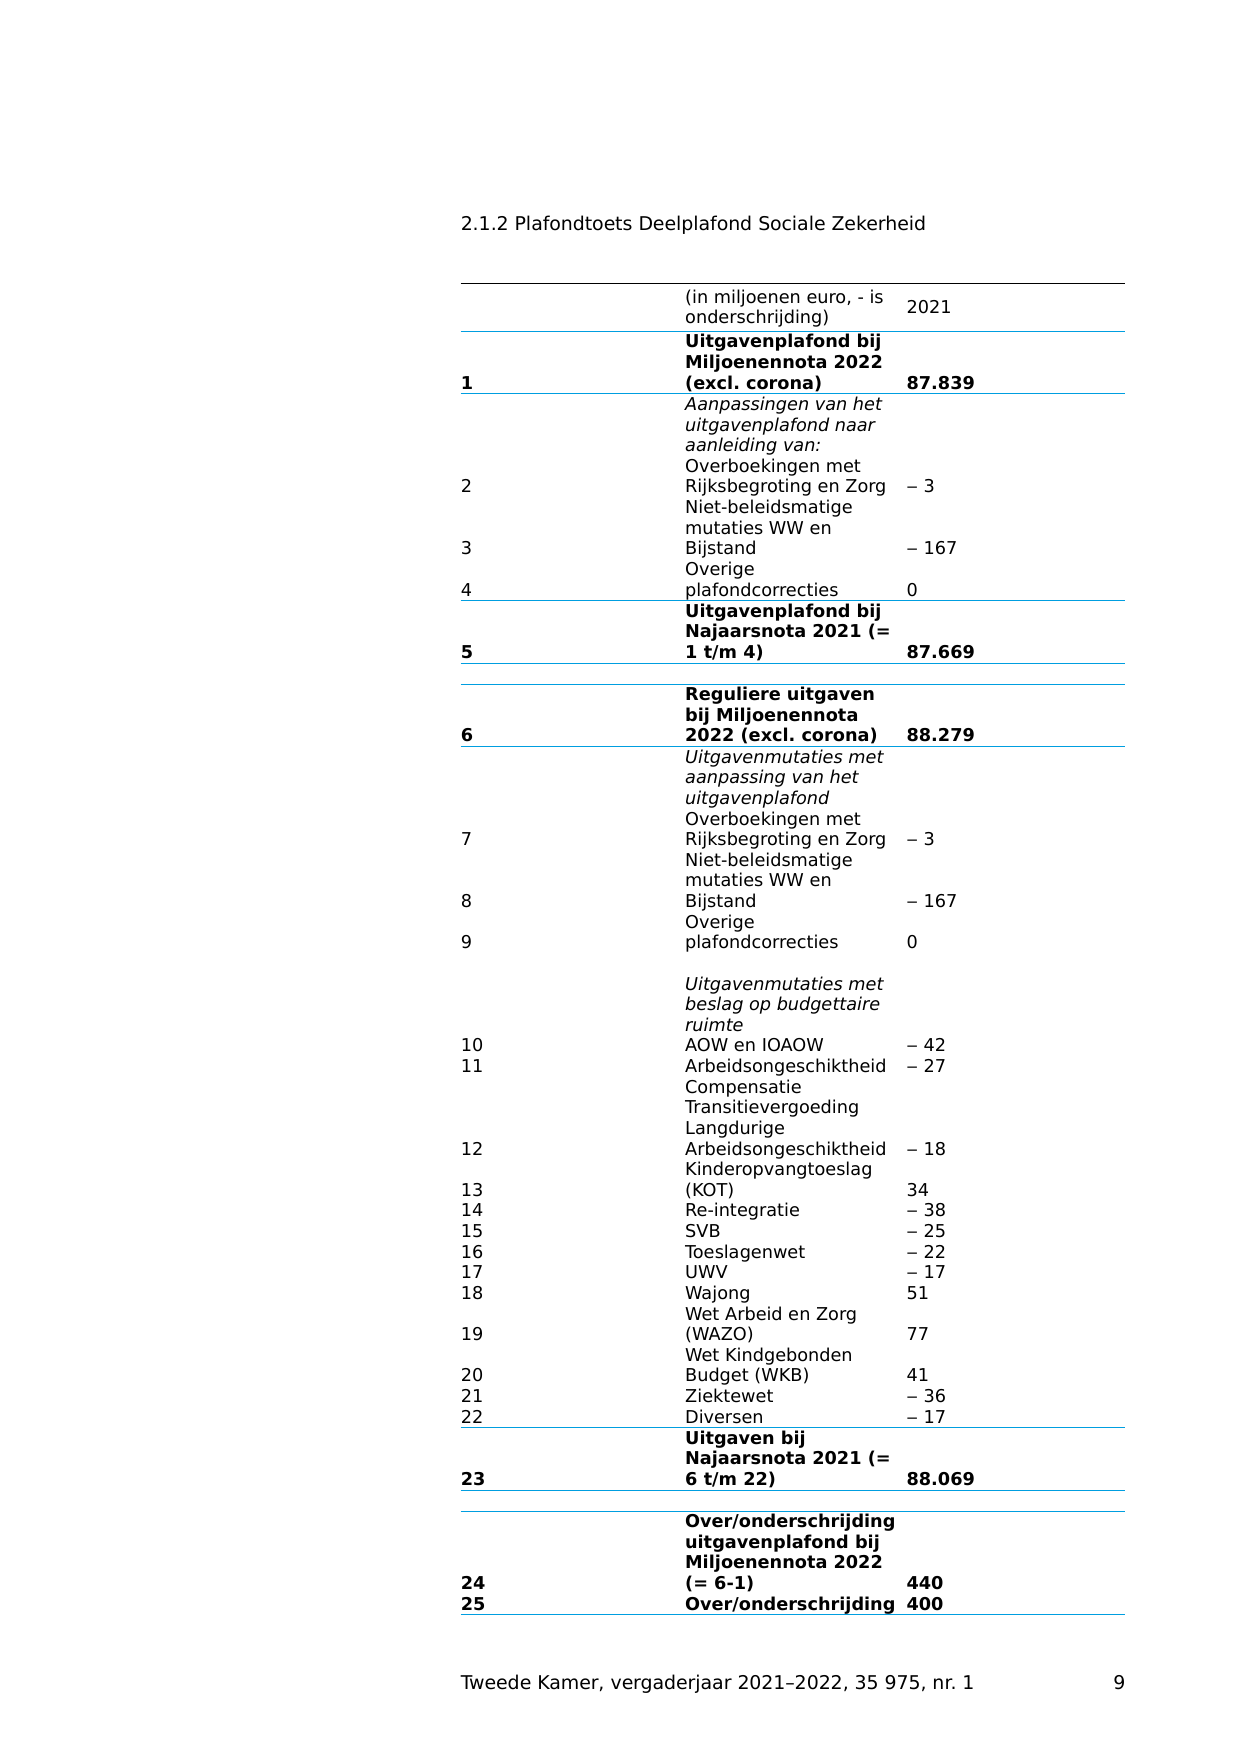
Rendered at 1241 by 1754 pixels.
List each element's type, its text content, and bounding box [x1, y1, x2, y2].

table_cell Uitgavenplafond bij Miljoenennota 2022 (excl. corona) [682, 332, 903, 393]
table_cell 0 [904, 559, 1125, 600]
table_cell 22 [461, 1407, 682, 1427]
table_cell 41 [904, 1345, 1125, 1386]
table_cell ‒ 18 [904, 1077, 1125, 1159]
table_cell Aanpassingen van het uitgavenplafond naar aanleiding van: [682, 394, 903, 456]
table_cell Arbeidsongeschiktheid [682, 1056, 903, 1077]
table_cell ‒ 17 [904, 1262, 1125, 1283]
table_cell AOW en IOAOW [682, 1035, 903, 1056]
table_cell [904, 664, 1125, 684]
table_cell 25 [461, 1594, 682, 1614]
table_cell [461, 1491, 682, 1511]
table_cell 4 [461, 559, 682, 600]
table_cell ‒ 3 [904, 809, 1125, 850]
table_cell [461, 394, 682, 456]
table_cell 24 [461, 1512, 682, 1594]
table_cell ‒ 25 [904, 1221, 1125, 1242]
table_cell (in miljoenen euro, - is onderschrijding) [682, 284, 903, 331]
table_cell ‒ 3 [904, 456, 1125, 497]
table_cell 9 [461, 912, 682, 953]
table_cell ‒ 36 [904, 1386, 1125, 1407]
table_cell Niet-beleidsmatige mutaties WW en Bijstand [682, 497, 903, 559]
table_cell Re-integratie [682, 1200, 903, 1221]
table_cell 5 [461, 601, 682, 662]
table_cell 77 [904, 1304, 1125, 1345]
table_cell [461, 953, 682, 973]
table_cell 10 [461, 1035, 682, 1056]
table_cell 6 [461, 685, 682, 746]
table_cell 13 [461, 1159, 682, 1200]
table_cell Kinderopvangtoeslag (KOT) [682, 1159, 903, 1200]
table_cell [682, 664, 903, 684]
table_cell ‒ 167 [904, 850, 1125, 912]
table_cell 400 [904, 1594, 1125, 1614]
table_cell Uitgavenmutaties met aanpassing van het uitgavenplafond [682, 747, 903, 808]
table_cell 8 [461, 850, 682, 912]
table_cell [461, 747, 682, 808]
table_cell [682, 1491, 903, 1511]
table_cell 87.669 [904, 601, 1125, 662]
table_cell ‒ 167 [904, 497, 1125, 559]
table_cell [904, 394, 1125, 456]
table_cell Overboekingen met Rijksbegroting en Zorg [682, 809, 903, 850]
table_cell 88.069 [904, 1428, 1125, 1489]
table_cell Overige plafondcorrecties [682, 559, 903, 600]
table_cell UWV [682, 1262, 903, 1283]
table_cell Compensatie Transitievergoeding Langdurige Arbeidsongeschiktheid [682, 1077, 903, 1159]
table_cell Wajong [682, 1283, 903, 1303]
table_cell 0 [904, 912, 1125, 953]
table_cell [904, 953, 1125, 973]
table_cell ‒ 17 [904, 1407, 1125, 1427]
table_cell [904, 974, 1125, 1035]
table_cell 20 [461, 1345, 682, 1386]
table_cell Toeslagenwet [682, 1242, 903, 1262]
table_cell [904, 747, 1125, 808]
table_cell [904, 1491, 1125, 1511]
table_cell ‒ 42 [904, 1035, 1125, 1056]
table_cell [461, 664, 682, 684]
table_cell ‒ 27 [904, 1056, 1125, 1077]
table_cell 440 [904, 1512, 1125, 1594]
table_cell 17 [461, 1262, 682, 1283]
table_cell 2 [461, 456, 682, 497]
table_cell [461, 284, 682, 331]
table_cell Wet Arbeid en Zorg (WAZO) [682, 1304, 903, 1345]
table_cell Uitgavenplafond bij Najaarsnota 2021 (= 1 t/m 4) [682, 601, 903, 662]
table_cell Over/onderschrijding [682, 1594, 903, 1614]
table_cell Ziektewet [682, 1386, 903, 1407]
table_cell ‒ 38 [904, 1200, 1125, 1221]
table_cell 16 [461, 1242, 682, 1262]
table_cell Diversen [682, 1407, 903, 1427]
table_cell 87.839 [904, 332, 1125, 393]
table_cell 7 [461, 809, 682, 850]
table_cell Reguliere uitgaven bij Miljoenennota 2022 (excl. corona) [682, 685, 903, 746]
table_cell Uitgaven bij Najaarsnota 2021 (= 6 t/m 22) [682, 1428, 903, 1489]
table_cell 51 [904, 1283, 1125, 1303]
table_cell [461, 974, 682, 1035]
table_cell [682, 953, 903, 973]
table_cell Wet Kindgebonden Budget (WKB) [682, 1345, 903, 1386]
table_cell Niet-beleidsmatige mutaties WW en Bijstand [682, 850, 903, 912]
table_header Tabel 2.1.2 Ontwikkeling uitgaven plafond Sociale Zekerheid [461, 258, 1125, 283]
table_cell 88.279 [904, 685, 1125, 746]
table_cell 11 [461, 1056, 682, 1077]
table_cell Overige plafondcorrecties [682, 912, 903, 953]
table_cell 19 [461, 1304, 682, 1345]
table_cell ‒ 22 [904, 1242, 1125, 1262]
table_cell 14 [461, 1200, 682, 1221]
table_cell 2021 [904, 284, 1125, 331]
table_cell 12 [461, 1077, 682, 1159]
table_cell Overboekingen met Rijksbegroting en Zorg [682, 456, 903, 497]
table_cell SVB [682, 1221, 903, 1242]
table_cell 21 [461, 1386, 682, 1407]
table_cell Uitgavenmutaties met beslag op budgettaire ruimte [682, 974, 903, 1035]
table_cell Over/onderschrijding uitgavenplafond bij Miljoenennota 2022 (= 6-1) [682, 1512, 903, 1594]
table_cell 1 [461, 332, 682, 393]
title 2.1.2 Plafondtoets Deelplafond Sociale Zekerheid [461, 213, 1125, 235]
table_cell 23 [461, 1428, 682, 1489]
table_cell 18 [461, 1283, 682, 1303]
table_cell 15 [461, 1221, 682, 1242]
table_cell 3 [461, 497, 682, 559]
table_cell 34 [904, 1159, 1125, 1200]
